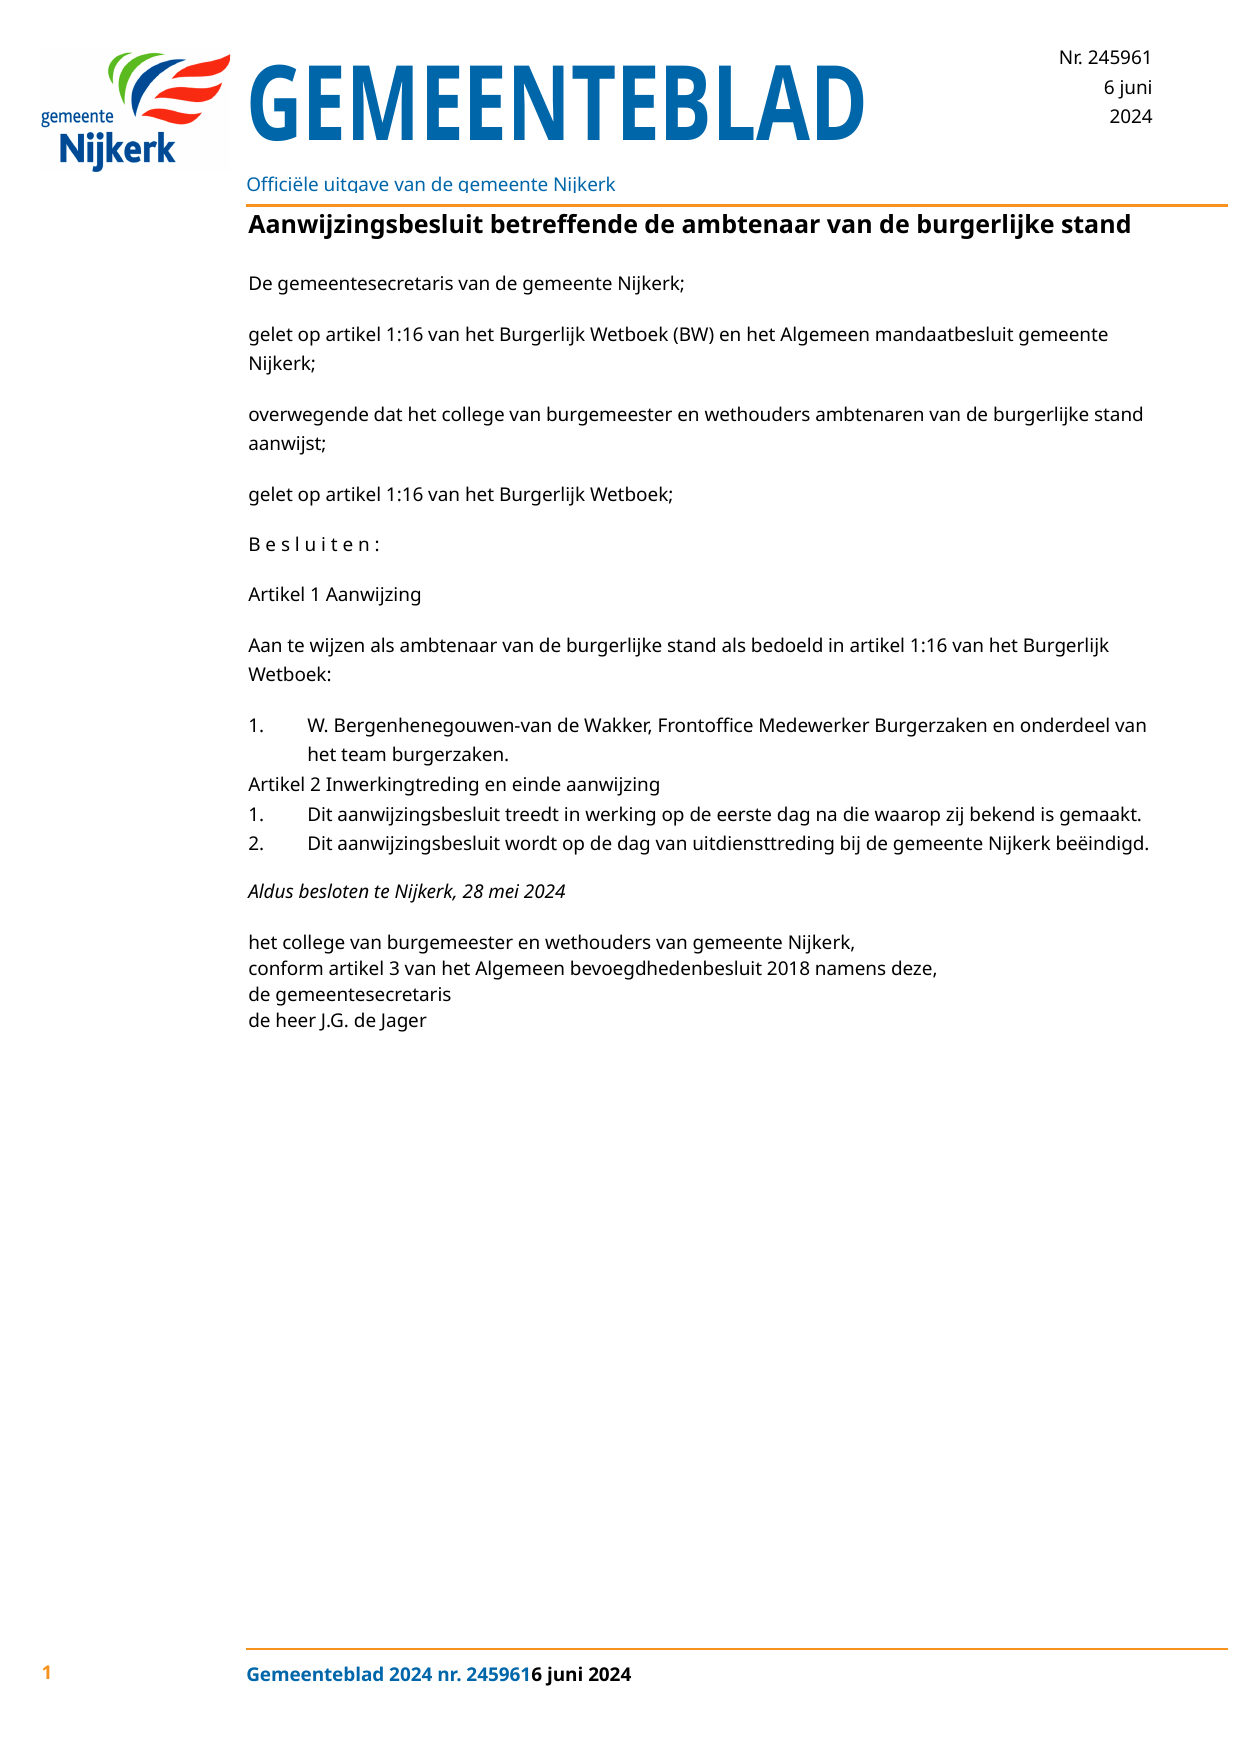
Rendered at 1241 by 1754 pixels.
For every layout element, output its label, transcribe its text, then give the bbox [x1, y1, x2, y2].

text gelet op artikel 1:16 van het Burgerlijk Wetboek (BW) en het Algemeen mandaatbesluit gemeente Nijkerk; [248, 321, 1152, 376]
list W. Bergenhenegouwen-van de Wakker, Frontoffice Medewerker Burgerzaken en onderdeel van het team burgerzaken. [248, 712, 1152, 767]
text de heer J.G. de Jager [248, 1007, 1152, 1032]
list Dit aanwijzingsbesluit treedt in werking op de eerste dag na die waarop zij bekend is gemaakt. [248, 801, 1152, 826]
text De gemeentesecretaris van de gemeente Nijkerk; [248, 270, 1152, 296]
text B e s l u i t e n : [248, 531, 1152, 557]
text conform artikel 3 van het Algemeen bevoegdhedenbesluit 2018 namens deze, [248, 955, 1152, 981]
text Aldus besloten te Nijkerk, 28 mei 2024 [248, 878, 1152, 904]
list Dit aanwijzingsbesluit wordt op de dag van uitdiensttreding bij de gemeente Nijkerk beëindigd. [248, 830, 1152, 856]
text gelet op artikel 1:16 van het Burgerlijk Wetboek; [248, 481, 1152, 506]
text overwegende dat het college van burgemeester en wethouders ambtenaren van de burgerlijke stand aanwijst; [248, 401, 1152, 456]
text Aanwijzingsbesluit betreffende de ambtenaar van de burgerlijke stand [248, 207, 1152, 241]
text Aan te wijzen als ambtenaar van de burgerlijke stand als bedoeld in artikel 1:16 van het Burgerlijk Wetboek: [248, 632, 1152, 687]
picture [41, 47, 231, 172]
text Artikel 2 Inwerkingtreding en einde aanwijzing [248, 771, 1152, 797]
text Artikel 1 Aanwijzing [248, 582, 1152, 607]
text het college van burgemeester en wethouders van gemeente Nijkerk, [248, 929, 1152, 955]
text de gemeentesecretaris [248, 981, 1152, 1007]
